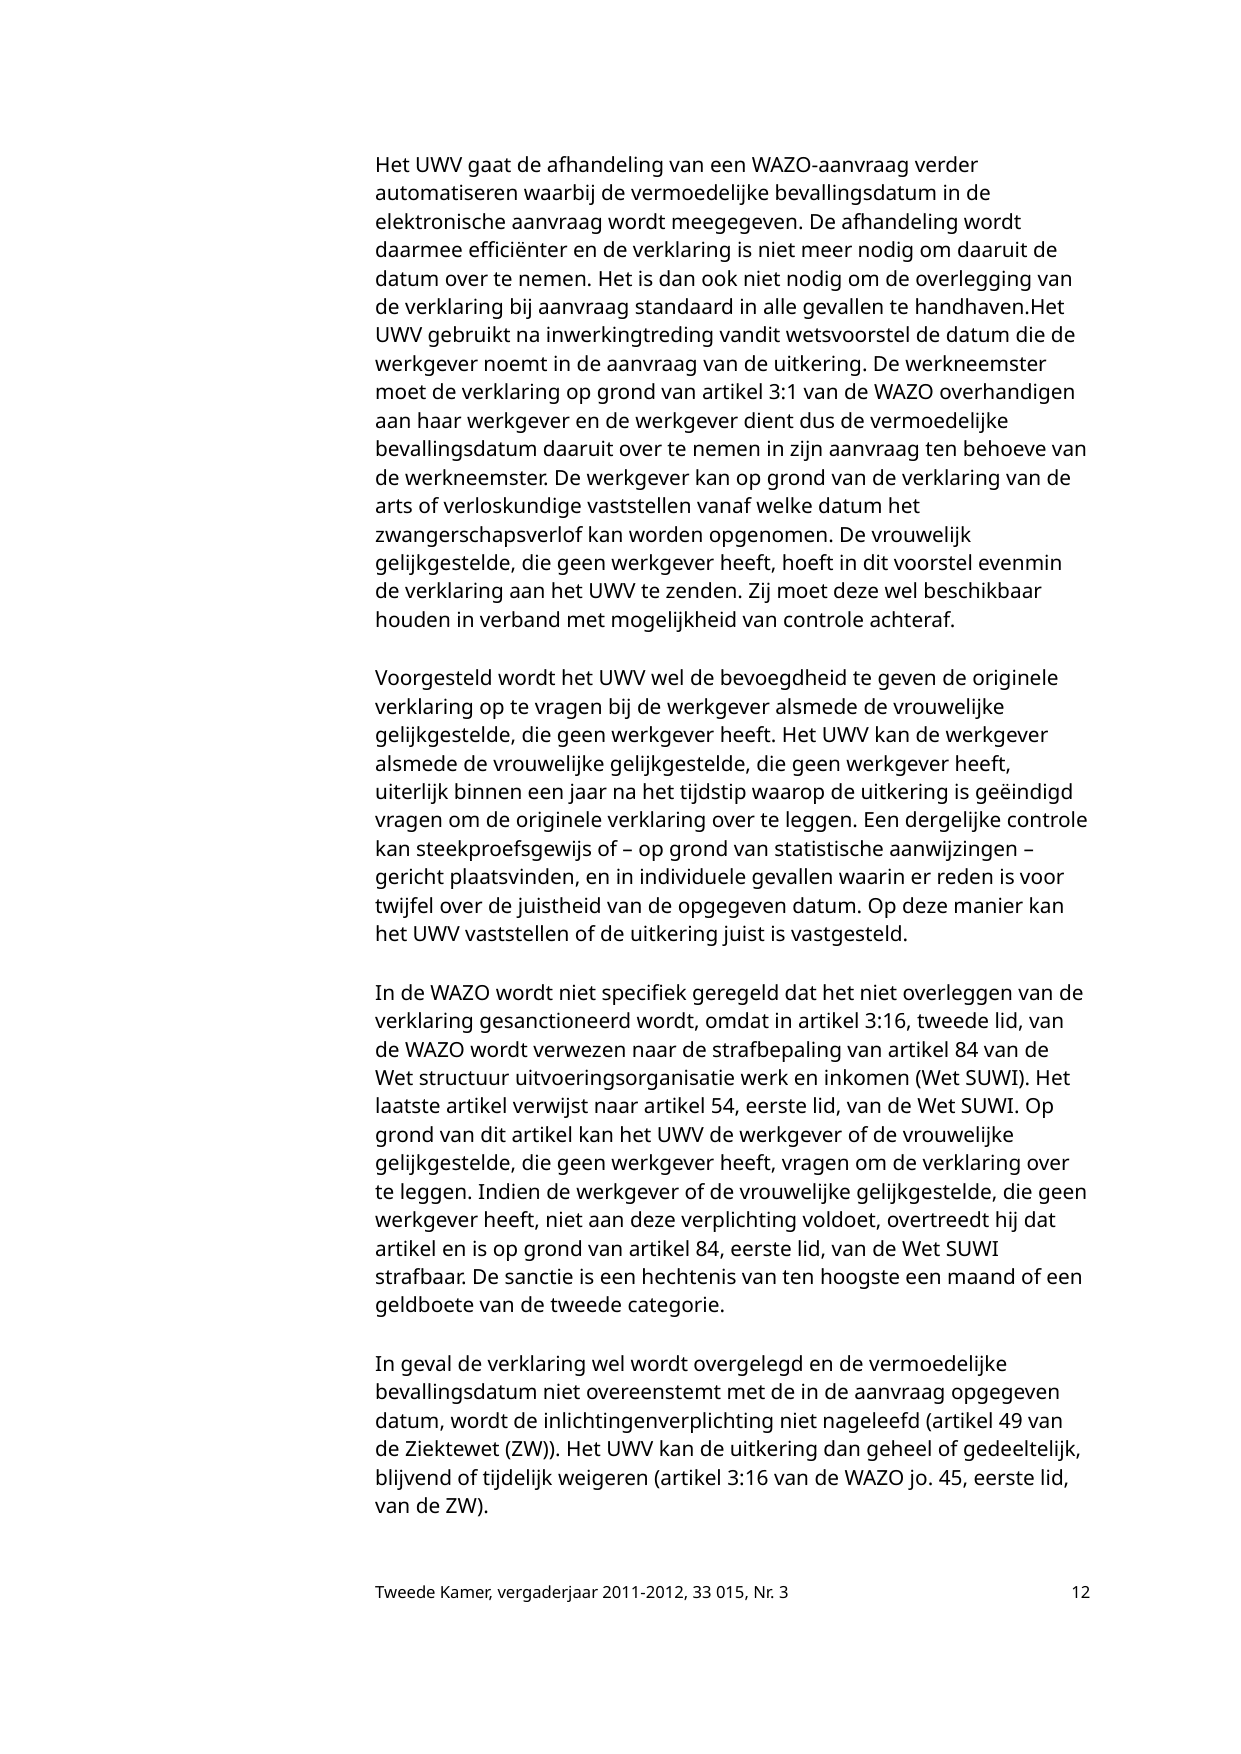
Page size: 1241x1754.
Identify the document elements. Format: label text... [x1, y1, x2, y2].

text In de WAZO wordt niet specifiek geregeld dat het niet overleggen van de verklaring gesanctioneerd wordt, omdat in artikel 3:16, tweede lid, van de WAZO wordt verwezen naar de strafbepaling van artikel 84 van de Wet structuur uitvoeringsorganisatie werk en inkomen (Wet SUWI). Het laatste artikel verwijst naar artikel 54, eerste lid, van de Wet SUWI. Op grond van dit artikel kan het UWV de werkgever of de vrouwelijke gelijkgestelde, die geen werkgever heeft, vragen om de verklaring over te leggen. Indien de werkgever of de vrouwelijke gelijkgestelde, die geen werkgever heeft, niet aan deze verplichting voldoet, overtreedt hij dat artikel en is op grond van artikel 84, eerste lid, van de Wet SUWI strafbaar. De sanctie is een hechtenis van ten hoogste een maand of een geldboete van de tweede categorie. [375, 978, 1090, 1319]
text Het UWV gaat de afhandeling van een WAZO-aanvraag verder automatiseren waarbij de vermoedelijke bevallingsdatum in de elektronische aanvraag wordt meegegeven. De afhandeling wordt daarmee efficiënter en de verklaring is niet meer nodig om daaruit de datum over te nemen. Het is dan ook niet nodig om de overlegging van de verklaring bij aanvraag standaard in alle gevallen te handhaven.Het UWV gebruikt na inwerkingtreding vandit wetsvoorstel de datum die de werkgever noemt in de aanvraag van de uitkering. De werkneemster moet de verklaring op grond van artikel 3:1 van de WAZO overhandigen aan haar werkgever en de werkgever dient dus de vermoedelijke bevallingsdatum daaruit over te nemen in zijn aanvraag ten behoeve van de werkneemster. De werkgever kan op grond van de verklaring van de arts of verloskundige vaststellen vanaf welke datum het zwangerschapsverlof kan worden opgenomen. De vrouwelijk gelijkgestelde, die geen werkgever heeft, hoeft in dit voorstel evenmin de verklaring aan het UWV te zenden. Zij moet deze wel beschikbaar houden in verband met mogelijkheid van controle achteraf. [375, 150, 1090, 633]
text In geval de verklaring wel wordt overgelegd en de vermoedelijke bevallingsdatum niet overeenstemt met de in de aanvraag opgegeven datum, wordt de inlichtingenverplichting niet nageleefd (artikel 49 van de Ziektewet (ZW)). Het UWV kan de uitkering dan geheel of gedeeltelijk, blijvend of tijdelijk weigeren (artikel 3:16 van de WAZO jo. 45, eerste lid, van de ZW). [375, 1349, 1090, 1520]
text Voorgesteld wordt het UWV wel de bevoegdheid te geven de originele verklaring op te vragen bij de werkgever alsmede de vrouwelijke gelijkgestelde, die geen werkgever heeft. Het UWV kan de werkgever alsmede de vrouwelijke gelijkgestelde, die geen werkgever heeft, uiterlijk binnen een jaar na het tijdstip waarop de uitkering is geëindigd vragen om de originele verklaring over te leggen. Een dergelijke controle kan steekproefsgewijs of – op grond van statistische aanwijzingen – gericht plaatsvinden, en in individuele gevallen waarin er reden is voor twijfel over de juistheid van de opgegeven datum. Op deze manier kan het UWV vaststellen of de uitkering juist is vastgesteld. [375, 663, 1090, 948]
